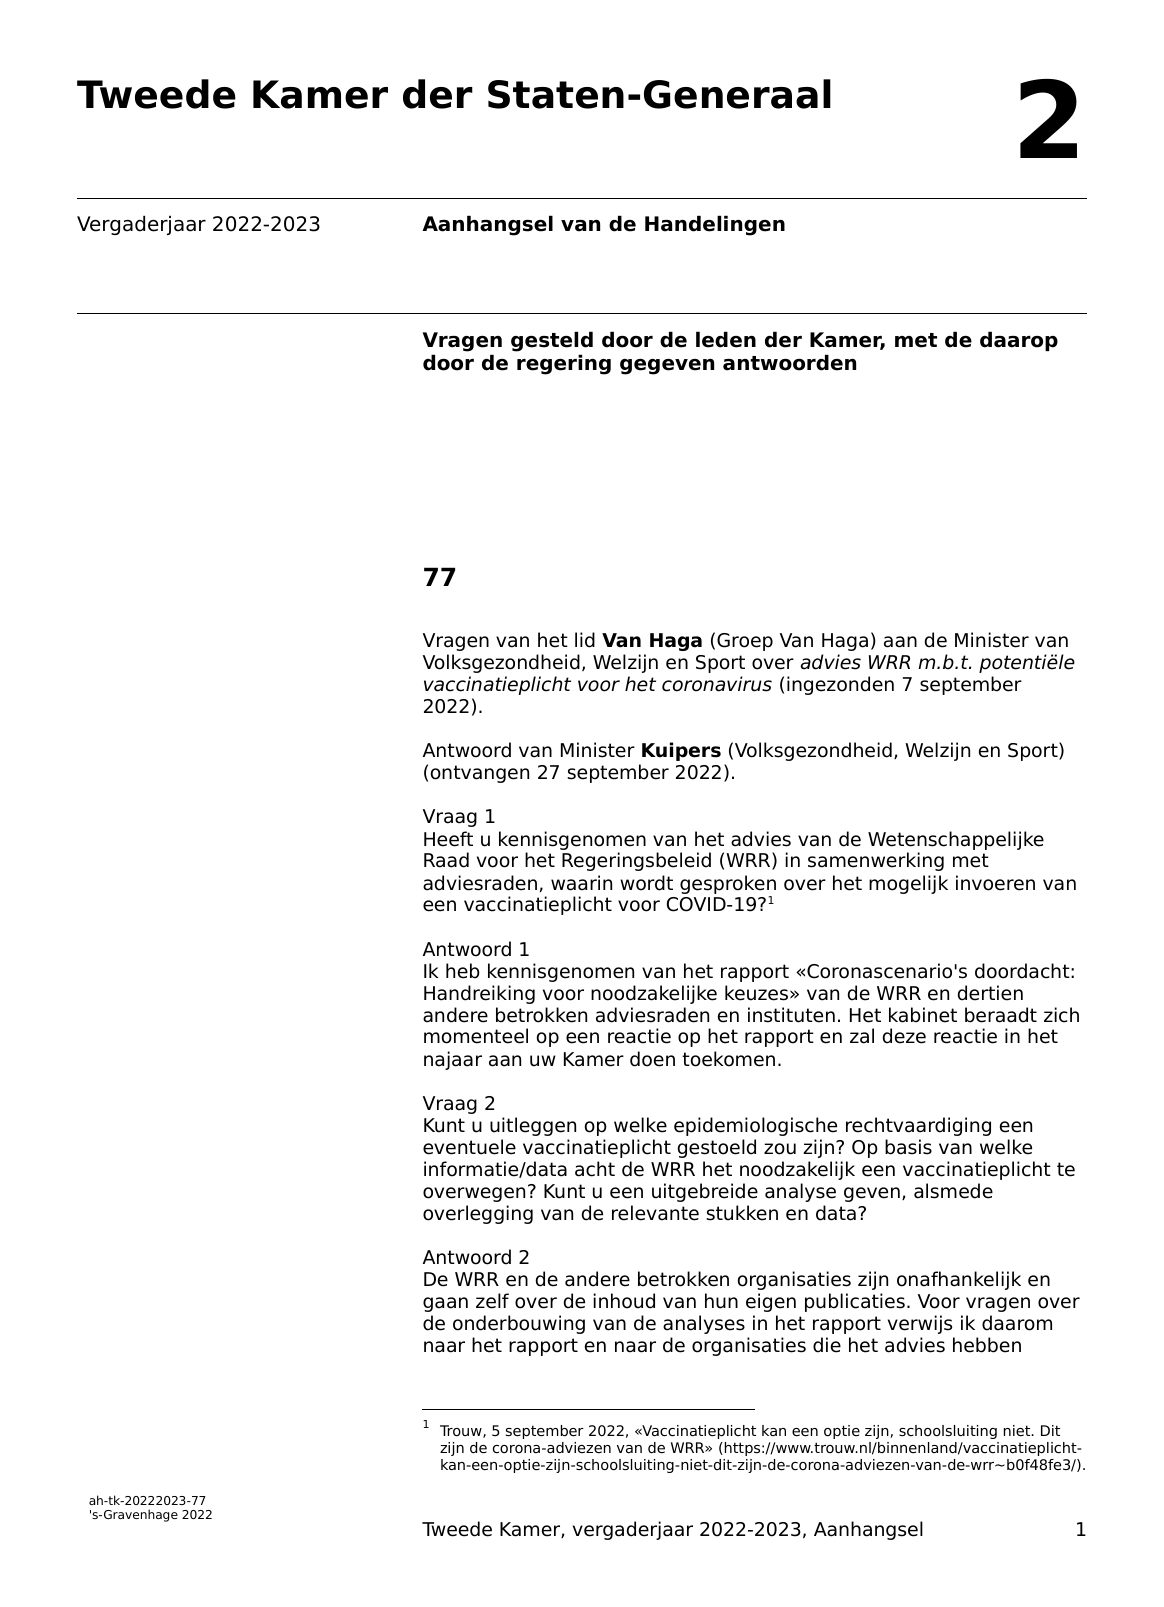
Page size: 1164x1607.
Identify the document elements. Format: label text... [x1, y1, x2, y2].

table_header Tweede Kamer der Staten-Generaal [77, 59, 886, 198]
text Kunt u uitleggen op welke epidemiologische rechtvaardiging een eventuele vaccinatieplicht gestoeld zou zijn? Op basis van welke informatie/data acht de WRR het noodzakelijk een vaccinatieplicht te overwegen? Kunt u een uitgebreide analyse geven, alsmede overlegging van de relevante stukken en data? [422, 1114, 1087, 1224]
text Vragen van het lid Van Haga (Groep Van Haga) aan de Minister van Volksgezondheid, Welzijn en Sport over advies WRR m.b.t. potentiële vaccinatieplicht voor het coronavirus (ingezonden 7 september 2022). [422, 630, 1087, 718]
text Heeft u kennisgenomen van het advies van de Wetenschappelijke Raad voor het Regeringsbeleid (WRR) in samenwerking met adviesraden, waarin wordt gesproken over het mogelijk invoeren van een vaccinatieplicht voor COVID-19? [422, 828, 1087, 916]
text 's-Gravenhage 2022 [88, 1508, 323, 1522]
text 77 [422, 563, 1087, 592]
text Antwoord 1 [422, 938, 1087, 961]
table_cell Vragen gesteld door de leden der Kamer, met de daarop door de regering gegeven antwoorden [422, 314, 1087, 375]
text Antwoord van Minister Kuipers (Volksgezondheid, Welzijn en Sport) (ontvangen 27 september 2022). [422, 740, 1087, 784]
text De WRR en de andere betrokken organisaties zijn onafhankelijk en gaan zelf over de inhoud van hun eigen publicaties. Voor vragen over de onderbouwing van de analyses in het rapport verwijs ik daarom naar het rapport en naar de organisaties die het advies hebben [422, 1269, 1087, 1357]
table_cell [77, 314, 422, 375]
table_cell Vergaderjaar 2022-2023 [77, 199, 422, 313]
text Vraag 1 [422, 806, 1087, 828]
text Vraag 2 [422, 1093, 1087, 1114]
table_cell Aanhangsel van de Handelingen [422, 199, 1087, 313]
table_header 2 [886, 59, 1087, 198]
text ah-tk-20222023-77 [88, 1494, 323, 1508]
text Trouw, 5 september 2022, «Vaccinatieplicht kan een optie zijn, schoolsluiting niet. Dit zijn de corona-adviezen van de WRR» (https://www.trouw.nl/binnenland/vaccinatieplicht-kan-een-optie-zijn-schoolsluiting-niet-dit-zijn-de-corona-adviezen-van-de-wrr~b0f48fe3/). [422, 1418, 1087, 1474]
text Ik heb kennisgenomen van het rapport «Coronascenario's doordacht: Handreiking voor noodzakelijke keuzes» van de WRR en dertien andere betrokken adviesraden en instituten. Het kabinet beraadt zich momenteel op een reactie op het rapport en zal deze reactie in het najaar aan uw Kamer doen toekomen. [422, 961, 1087, 1070]
text Antwoord 2 [422, 1247, 1087, 1269]
